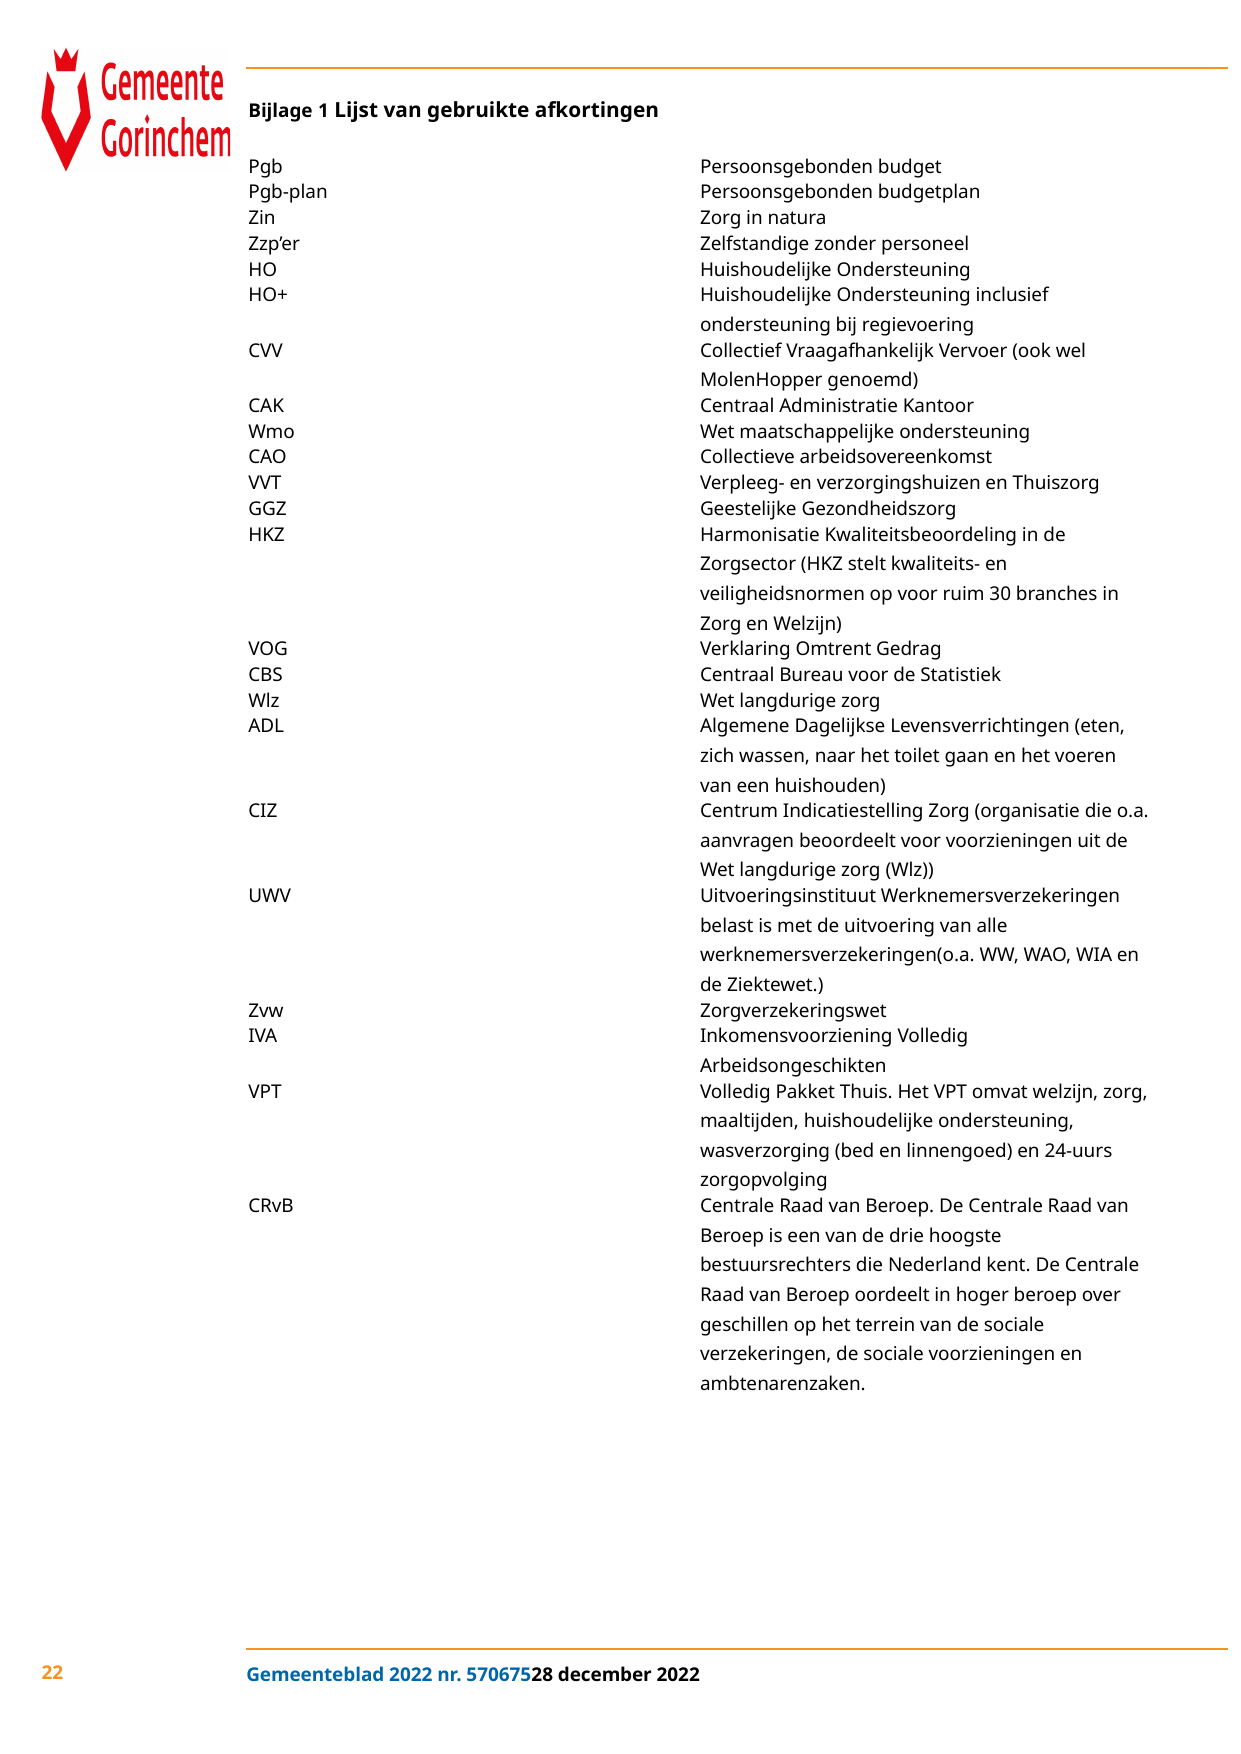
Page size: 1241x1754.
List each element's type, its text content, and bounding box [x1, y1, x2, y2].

table_cell VPT [248, 1078, 700, 1192]
table_cell Zelfstandige zonder personeel [700, 230, 1152, 256]
table_cell Wlz [248, 687, 700, 713]
table_cell HKZ [248, 521, 700, 635]
table_cell Harmonisatie Kwaliteitsbeoordeling in de Zorgsector (HKZ stelt kwaliteits- en veiligheidsnormen op voor ruim 30 branches in Zorg en Welzijn) [700, 521, 1152, 635]
table_cell Centraal Administratie Kantoor [700, 392, 1152, 418]
table_cell Huishoudelijke Ondersteuning inclusief ondersteuning bij regievoering [700, 282, 1152, 337]
table_cell Centraal Bureau voor de Statistiek [700, 661, 1152, 687]
table_cell Inkomensvoorziening Volledig Arbeidsongeschikten [700, 1023, 1152, 1078]
table_cell Centrale Raad van Beroep. De Centrale Raad van Beroep is een van de drie hoogste bestuursrechters die Nederland kent. De Centrale Raad van Beroep oordeelt in hoger beroep over geschillen op het terrein van de sociale verzekeringen, de sociale voorzieningen en ambtenarenzaken. [700, 1193, 1152, 1396]
table_cell Uitvoeringsinstituut Werknemersverzekeringen belast is met de uitvoering van alle werknemersverzekeringen(o.a. WW, WAO, WIA en de Ziektewet.) [700, 883, 1152, 997]
table_cell Pgb-plan [248, 179, 700, 204]
picture [41, 47, 231, 172]
table_cell Verklaring Omtrent Gedrag [700, 635, 1152, 661]
table_cell HO [248, 256, 700, 282]
table_cell GGZ [248, 495, 700, 521]
table_cell UWV [248, 883, 700, 997]
table_cell Wet maatschappelijke ondersteuning [700, 418, 1152, 444]
table_cell IVA [248, 1023, 700, 1078]
table_header Persoonsgebonden budget [700, 153, 1152, 179]
table_cell CIZ [248, 798, 700, 882]
table_cell Collectieve arbeidsovereenkomst [700, 444, 1152, 469]
table_cell Zorg in natura [700, 205, 1152, 230]
table_cell VVT [248, 470, 700, 495]
table_cell CAO [248, 444, 700, 469]
table_cell Centrum Indicatiestelling Zorg (organisatie die o.a. aanvragen beoordeelt voor voorzieningen uit de Wet langdurige zorg (Wlz)) [700, 798, 1152, 882]
table_cell ADL [248, 713, 700, 797]
table_cell CBS [248, 661, 700, 687]
table_cell VOG [248, 635, 700, 661]
table_cell CRvB [248, 1193, 700, 1396]
table_cell Verpleeg- en verzorgingshuizen en Thuiszorg [700, 470, 1152, 495]
table_cell Algemene Dagelijkse Levensverrichtingen (eten, zich wassen, naar het toilet gaan en het voeren van een huishouden) [700, 713, 1152, 797]
table_cell Zin [248, 205, 700, 230]
table_cell CAK [248, 392, 700, 418]
table_cell Collectief Vraagafhankelijk Vervoer (ook wel MolenHopper genoemd) [700, 337, 1152, 392]
table_cell Geestelijke Gezondheidszorg [700, 495, 1152, 521]
table_cell Zvw [248, 997, 700, 1023]
table_cell Zorgverzekeringswet [700, 997, 1152, 1023]
table_header Pgb [248, 153, 700, 179]
table_cell CVV [248, 337, 700, 392]
table_cell Huishoudelijke Ondersteuning [700, 256, 1152, 282]
table_cell Volledig Pakket Thuis. Het VPT omvat welzijn, zorg, maaltijden, huishoudelijke ondersteuning, wasverzorging (bed en linnengoed) en 24-uurs zorgopvolging [700, 1078, 1152, 1192]
table_cell HO+ [248, 282, 700, 337]
text Bijlage 1 Lijst van gebruikte afkortingen [248, 95, 1152, 123]
table_cell Zzp’er [248, 230, 700, 256]
table_cell Wet langdurige zorg [700, 687, 1152, 713]
table_cell Persoonsgebonden budgetplan [700, 179, 1152, 204]
table_cell Wmo [248, 418, 700, 444]
